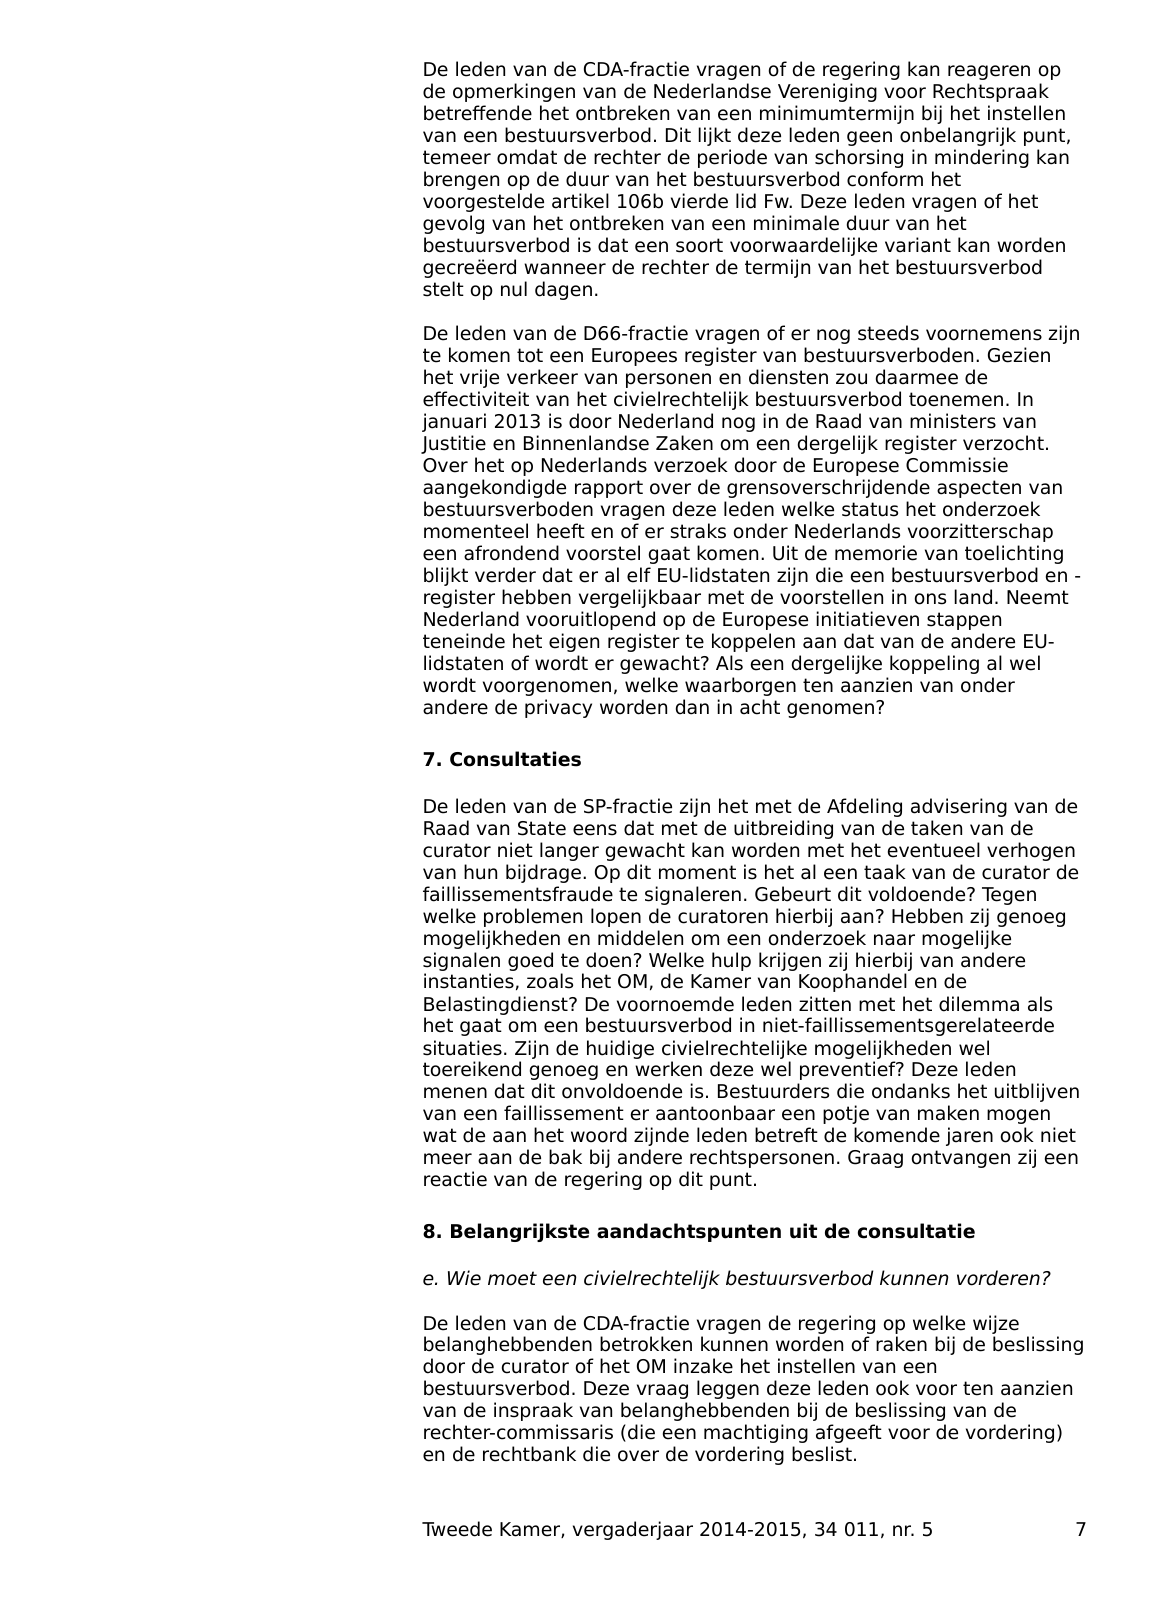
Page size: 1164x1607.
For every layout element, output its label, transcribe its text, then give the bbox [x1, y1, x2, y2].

text De leden van de SP-fractie zijn het met de Afdeling advisering van de Raad van State eens dat met de uitbreiding van de taken van de curator niet langer gewacht kan worden met het eventueel verhogen van hun bijdrage. Op dit moment is het al een taak van de curator de faillissementsfraude te signaleren. Gebeurt dit voldoende? Tegen welke problemen lopen de curatoren hierbij aan? Hebben zij genoeg mogelijkheden en middelen om een onderzoek naar mogelijke signalen goed te doen? Welke hulp krijgen zij hierbij van andere instanties, zoals het OM, de Kamer van Koophandel en de Belastingdienst? De voornoemde leden zitten met het dilemma als het gaat om een bestuursverbod in niet-faillissementsgerelateerde situaties. Zijn de huidige civielrechtelijke mogelijkheden wel toereikend genoeg en werken deze wel preventief? Deze leden menen dat dit onvoldoende is. Bestuurders die ondanks het uitblijven van een faillissement er aantoonbaar een potje van maken mogen wat de aan het woord zijnde leden betreft de komende jaren ook niet meer aan de bak bij andere rechtspersonen. Graag ontvangen zij een reactie van de regering op dit punt. [422, 796, 1087, 1191]
subtitle 8. Belangrijkste aandachtspunten uit de consultatie [422, 1221, 1087, 1243]
text De leden van de D66-fractie vragen of er nog steeds voornemens zijn te komen tot een Europees register van bestuursverboden. Gezien het vrije verkeer van personen en diensten zou daarmee de effectiviteit van het civielrechtelijk bestuursverbod toenemen. In januari 2013 is door Nederland nog in de Raad van ministers van Justitie en Binnenlandse Zaken om een dergelijk register verzocht. Over het op Nederlands verzoek door de Europese Commissie aangekondigde rapport over de grensoverschrijdende aspecten van bestuursverboden vragen deze leden welke status het onderzoek momenteel heeft en of er straks onder Nederlands voorzitterschap een afrondend voorstel gaat komen. Uit de memorie van toelichting blijkt verder dat er al elf EU-lidstaten zijn die een bestuursverbod en -register hebben vergelijkbaar met de voorstellen in ons land. Neemt Nederland vooruitlopend op de Europese initiatieven stappen teneinde het eigen register te koppelen aan dat van de andere EU-lidstaten of wordt er gewacht? Als een dergelijke koppeling al wel wordt voorgenomen, welke waarborgen ten aanzien van onder andere de privacy worden dan in acht genomen? [422, 323, 1087, 719]
text De leden van de CDA-fractie vragen de regering op welke wijze belanghebbenden betrokken kunnen worden of raken bij de beslissing door de curator of het OM inzake het instellen van een bestuursverbod. Deze vraag leggen deze leden ook voor ten aanzien van de inspraak van belanghebbenden bij de beslissing van de rechter-commissaris (die een machtiging afgeeft voor de vordering) en de rechtbank die over de vordering beslist. [422, 1312, 1087, 1466]
subtitle e. Wie moet een civielrechtelijk bestuursverbod kunnen vorderen? [422, 1268, 1087, 1290]
subtitle 7. Consultaties [422, 749, 1087, 771]
text De leden van de CDA-fractie vragen of de regering kan reageren op de opmerkingen van de Nederlandse Vereniging voor Rechtspraak betreffende het ontbreken van een minimumtermijn bij het instellen van een bestuursverbod. Dit lijkt deze leden geen onbelangrijk punt, temeer omdat de rechter de periode van schorsing in mindering kan brengen op de duur van het bestuursverbod conform het voorgestelde artikel 106b vierde lid Fw. Deze leden vragen of het gevolg van het ontbreken van een minimale duur van het bestuursverbod is dat een soort voorwaardelijke variant kan worden gecreëerd wanneer de rechter de termijn van het bestuursverbod stelt op nul dagen. [422, 59, 1087, 301]
